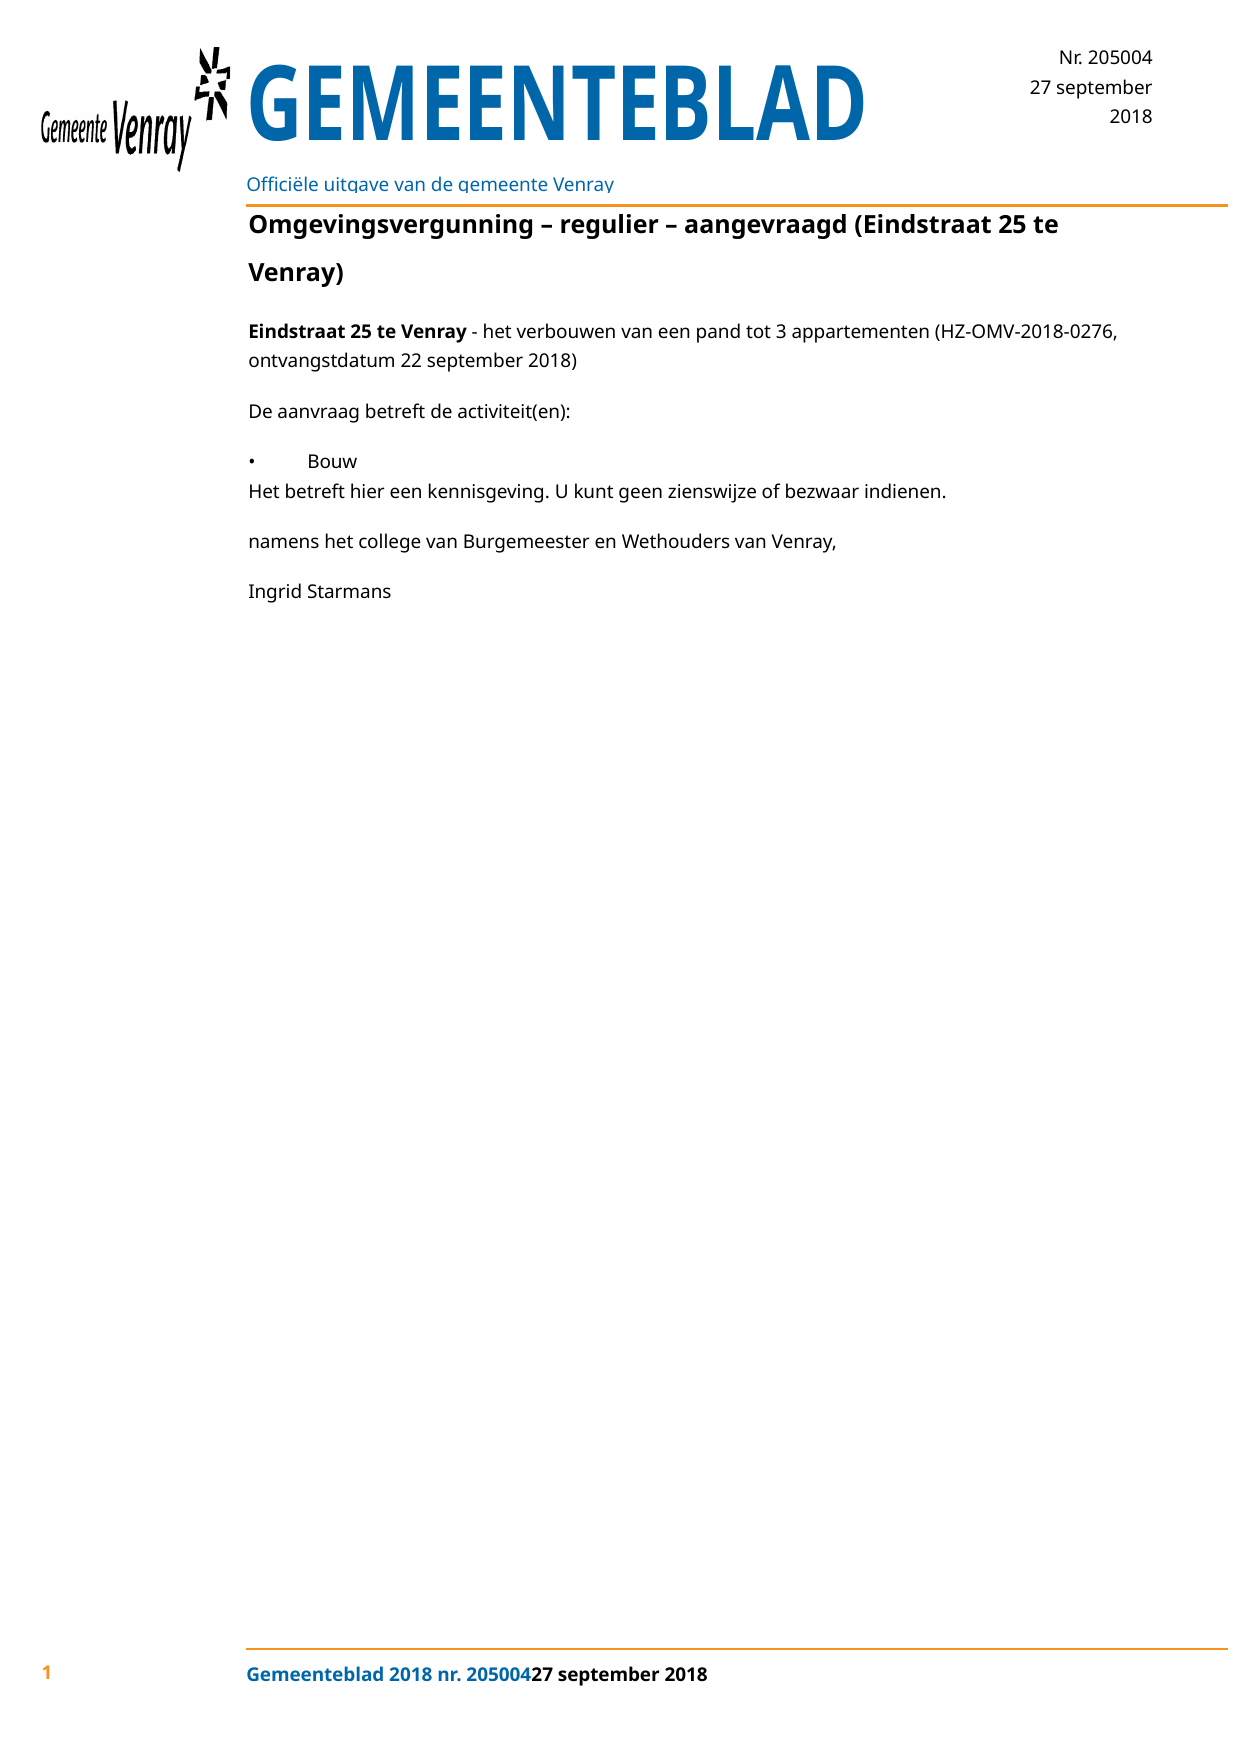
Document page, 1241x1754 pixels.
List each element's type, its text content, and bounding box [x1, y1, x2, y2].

text Ingrid Starmans [248, 579, 1152, 604]
picture [41, 47, 231, 172]
text Het betreft hier een kennisgeving. U kunt geen zienswijze of bezwaar indienen. [248, 478, 1152, 504]
text Eindstraat 25 te Venray - het verbouwen van een pand tot 3 appartementen (HZ-OMV-2018-0276, ontvangstdatum 22 september 2018) [248, 318, 1152, 373]
text namens het college van Burgemeester en Wethouders van Venray, [248, 528, 1152, 554]
list Bouw [248, 448, 1152, 474]
text De aanvraag betreft de activiteit(en): [248, 398, 1152, 424]
text Omgevingsvergunning – regulier – aangevraagd (Eindstraat 25 te Venray) [248, 207, 1152, 288]
